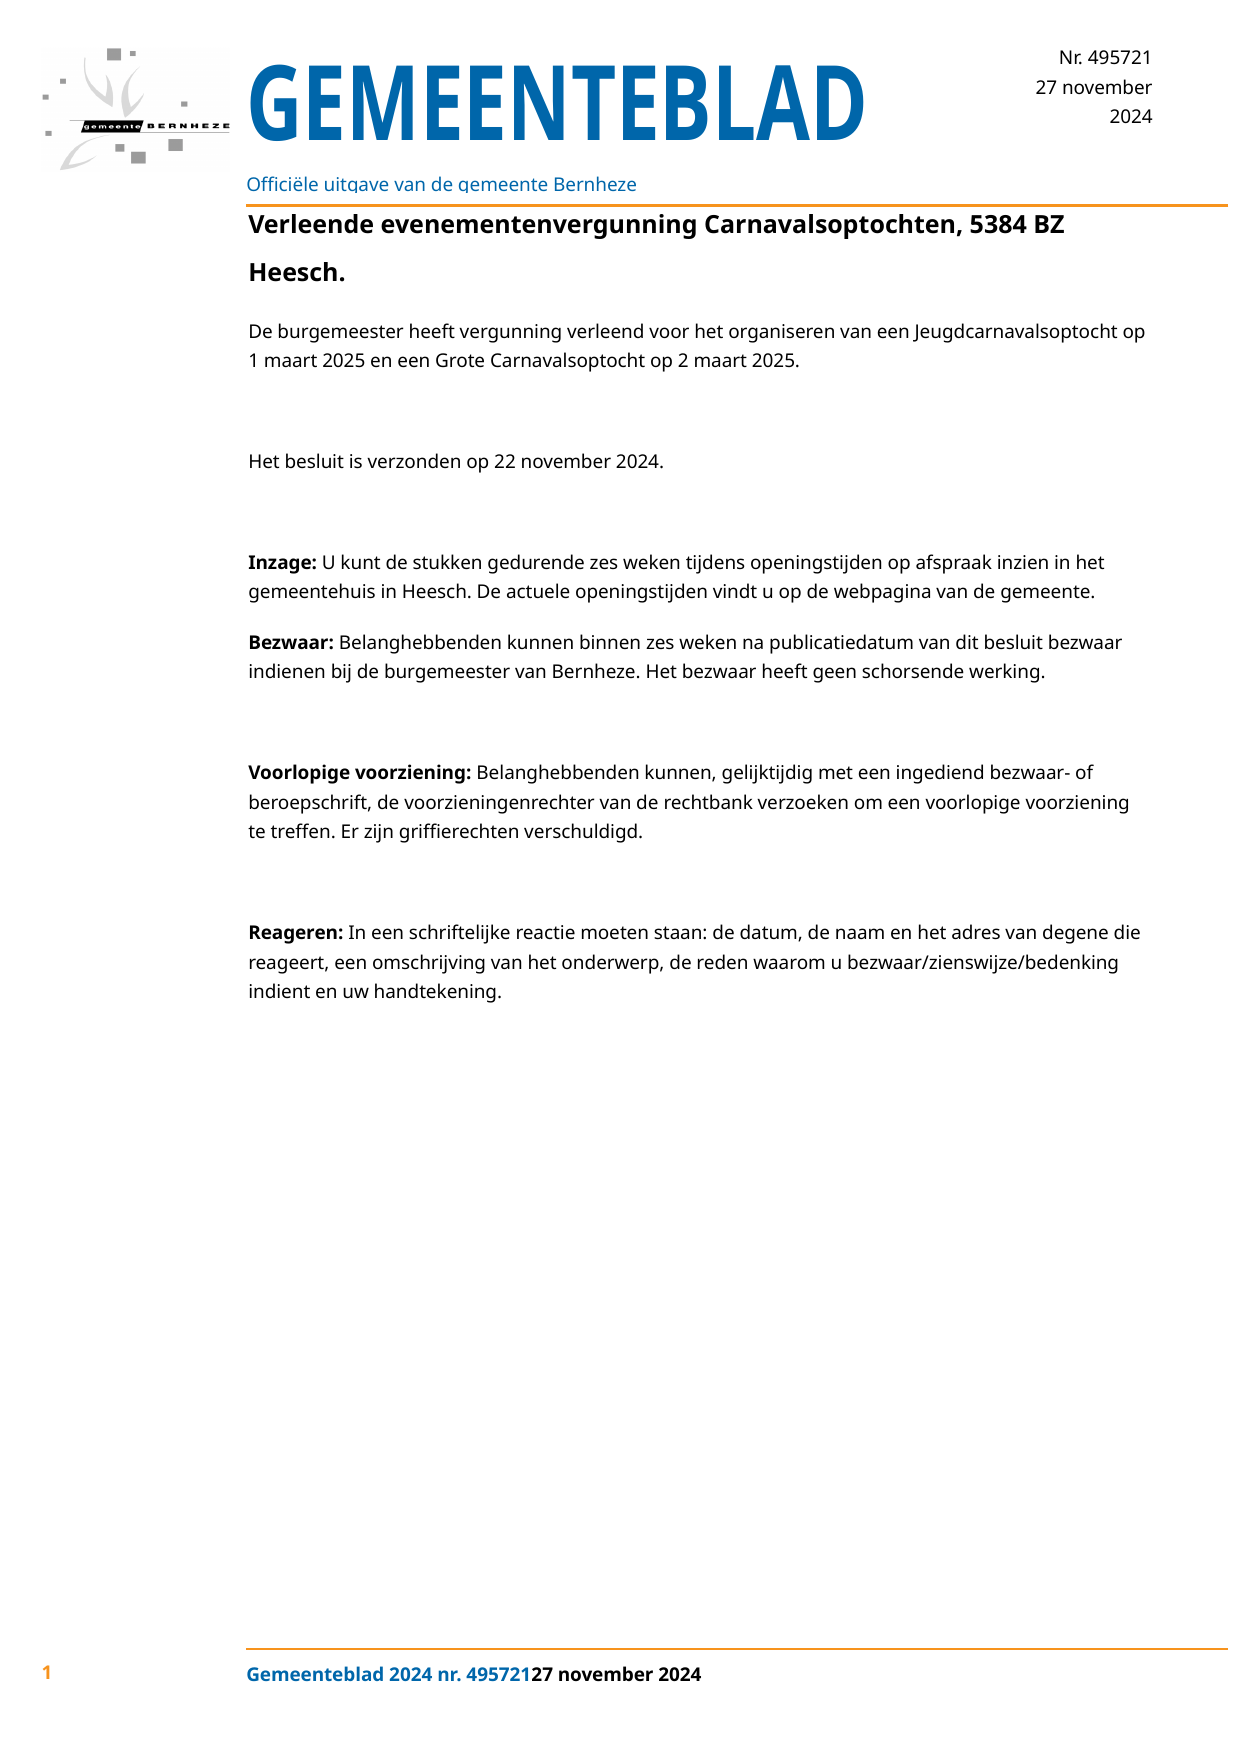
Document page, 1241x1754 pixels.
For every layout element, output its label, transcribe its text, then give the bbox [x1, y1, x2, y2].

text Inzage: U kunt de stukken gedurende zes weken tijdens openingstijden op afspraak inzien in het gemeentehuis in Heesch. De actuele openingstijden vindt u op de webpagina van de gemeente. [248, 549, 1152, 604]
picture [41, 47, 231, 172]
text Reageren: In een schriftelijke reactie moeten staan: de datum, de naam en het adres van degene die reageert, een omschrijving van het onderwerp, de reden waarom u bezwaar/zienswijze/bedenking indient en uw handtekening. [248, 919, 1152, 1004]
text Bezwaar: Belanghebbenden kunnen binnen zes weken na publicatiedatum van dit besluit bezwaar indienen bij de burgemeester van Bernheze. Het bezwaar heeft geen schorsende werking. [248, 629, 1152, 684]
text Verleende evenementenvergunning Carnavalsoptochten, 5384 BZ Heesch. [248, 207, 1152, 288]
text De burgemeester heeft vergunning verleend voor het organiseren van een Jeugdcarnavalsoptocht op 1 maart 2025 en een Grote Carnavalsoptocht op 2 maart 2025. [248, 318, 1152, 373]
text Het besluit is verzonden op 22 november 2024. [248, 448, 1152, 474]
text Voorlopige voorziening: Belanghebbenden kunnen, gelijktijdig met een ingediend bezwaar- of beroepschrift, de voorzieningenrechter van de rechtbank verzoeken om een voorlopige voorziening te treffen. Er zijn griffierechten verschuldigd. [248, 759, 1152, 844]
